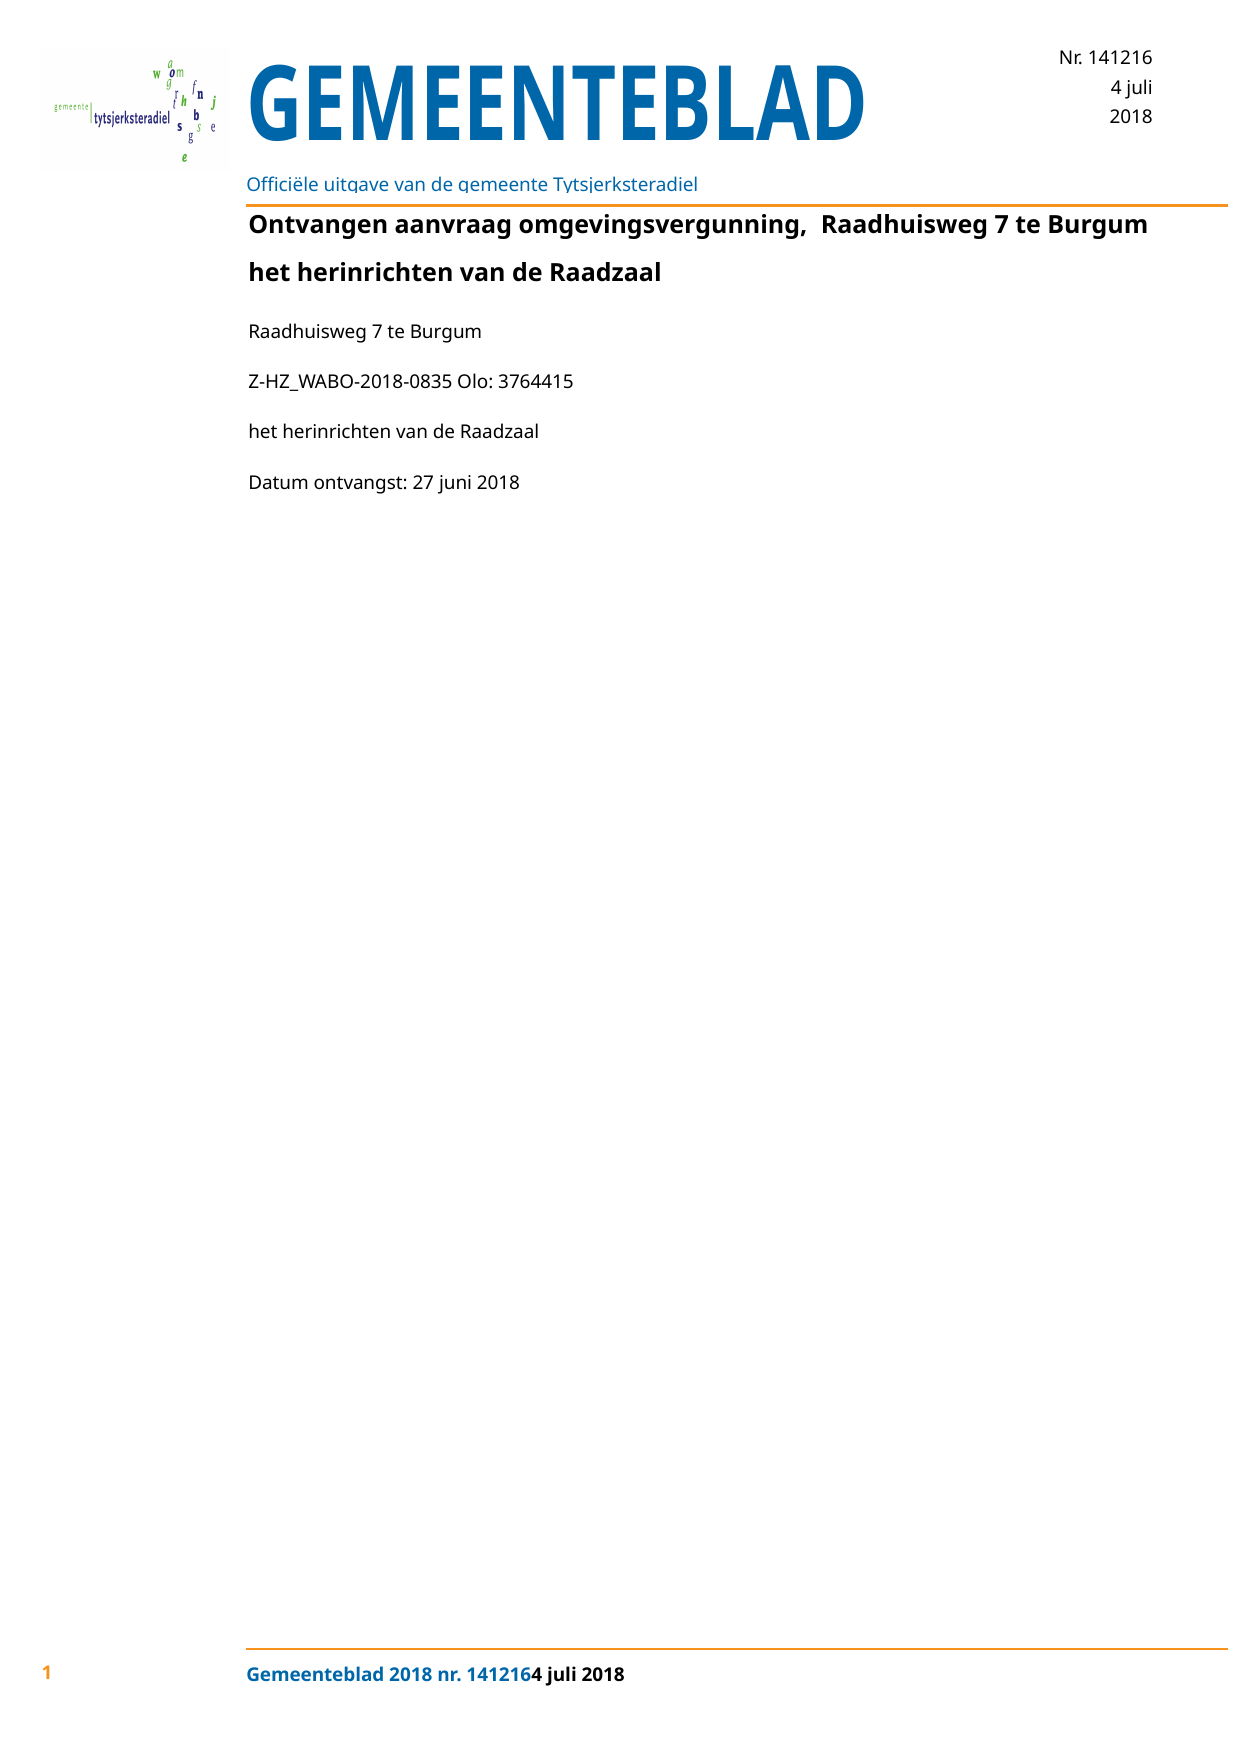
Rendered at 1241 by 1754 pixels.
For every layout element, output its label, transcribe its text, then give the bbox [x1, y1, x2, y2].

text het herinrichten van de Raadzaal [248, 419, 1152, 444]
picture [41, 47, 231, 172]
text Raadhuisweg 7 te Burgum [248, 318, 1152, 344]
text Datum ontvangst: 27 juni 2018 [248, 469, 1152, 495]
text Z-HZ_WABO-2018-0835 Olo: 3764415 [248, 368, 1152, 394]
text Ontvangen aanvraag omgevingsvergunning, Raadhuisweg 7 te Burgum het herinrichten van de Raadzaal [248, 207, 1152, 288]
